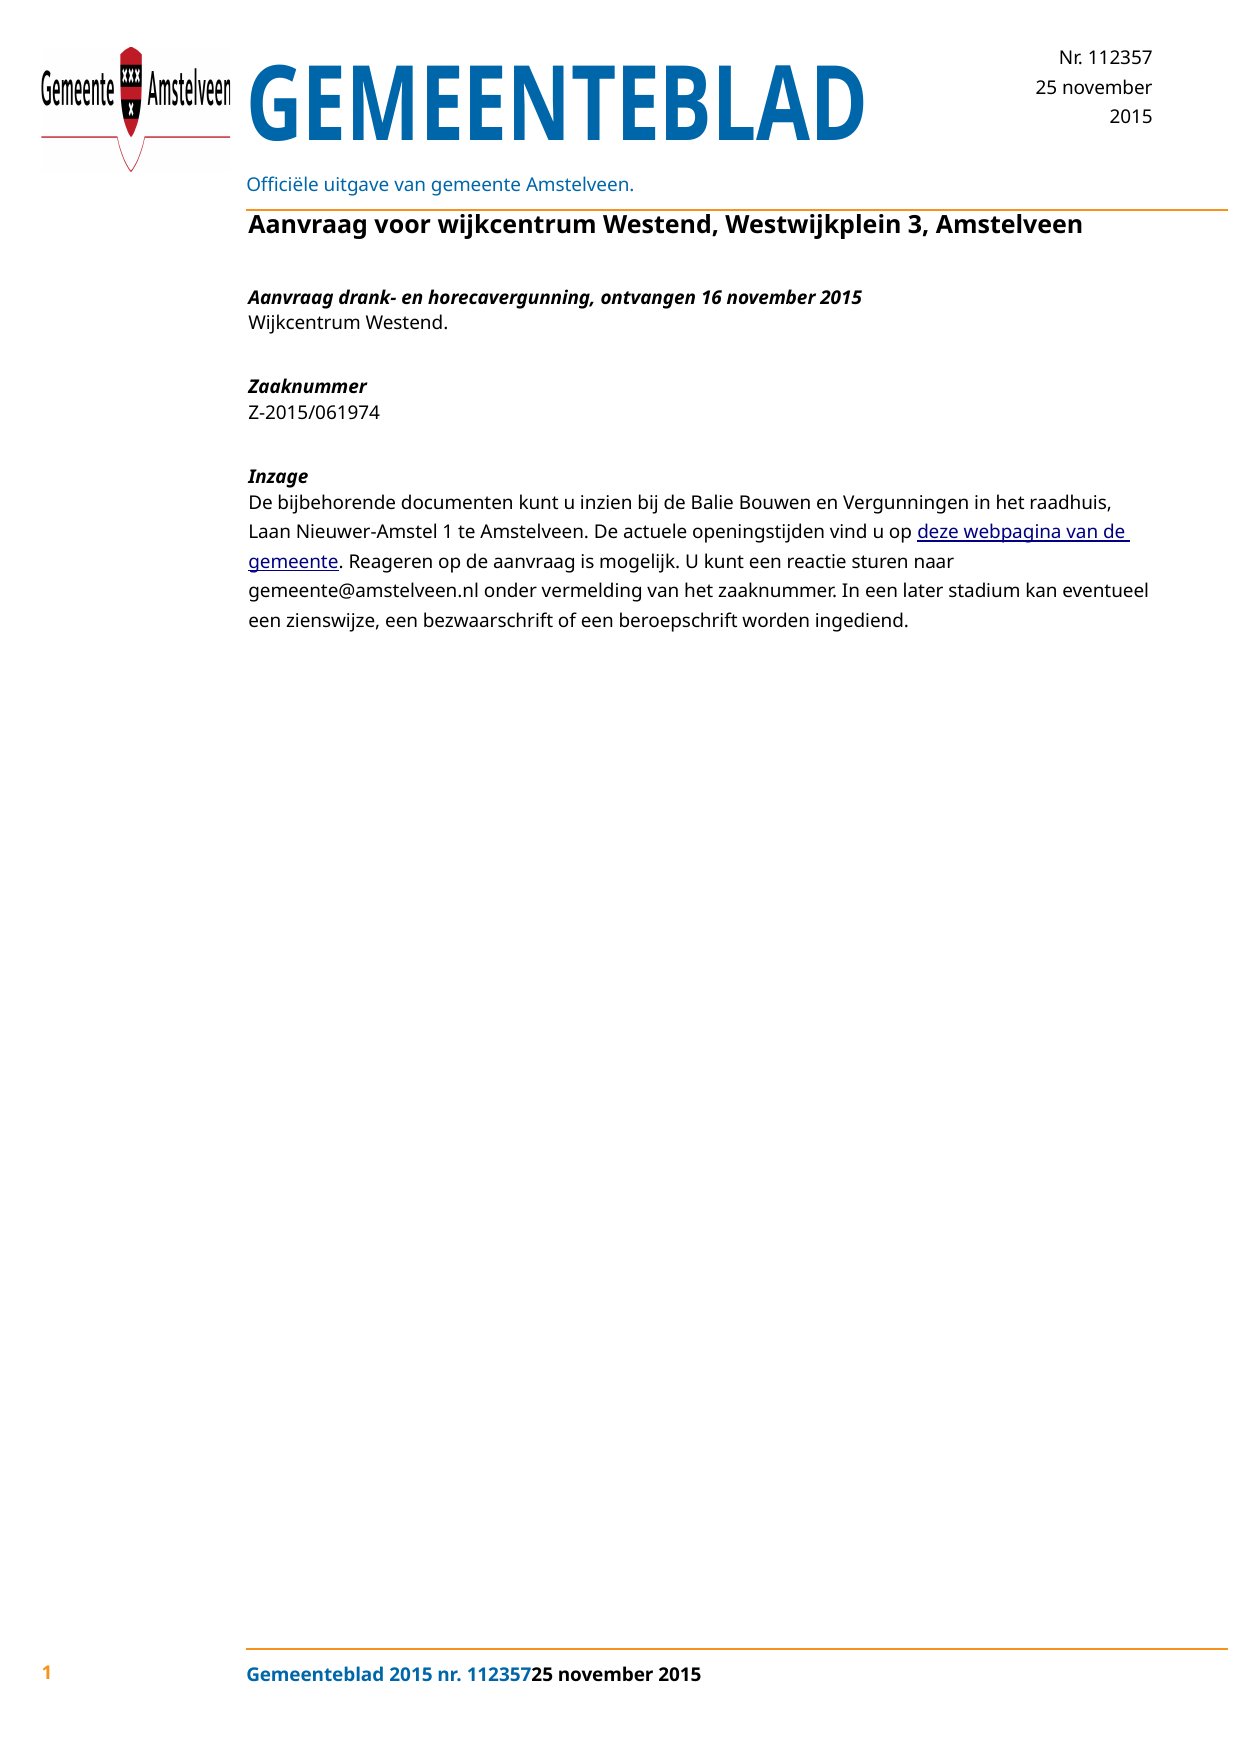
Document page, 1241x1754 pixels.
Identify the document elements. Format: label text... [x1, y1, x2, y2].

text Inzage [248, 463, 1152, 489]
text Aanvraag voor wijkcentrum Westend, Westwijkplein 3, Amstelveen [248, 211, 1152, 241]
text Z-2015/061974 [248, 399, 1152, 425]
text Wijkcentrum Westend. [248, 309, 1152, 335]
text Zaaknummer [248, 373, 1152, 399]
text De bijbehorende documenten kunt u inzien bij de Balie Bouwen en Vergunningen in het raadhuis, Laan Nieuwer-Amstel 1 te Amstelveen. De actuele openingstijden vind u op deze webpagina van de gemeente. Reageren op de aanvraag is mogelijk. U kunt een reactie sturen naar gemeente@amstelveen.nl onder vermelding van het zaaknummer. In een later stadium kan eventueel een zienswijze, een bezwaarschrift of een beroepschrift worden ingediend. [248, 489, 1152, 633]
picture [41, 47, 231, 172]
text Aanvraag drank- en horecavergunning, ontvangen 16 november 2015 [248, 284, 1152, 309]
